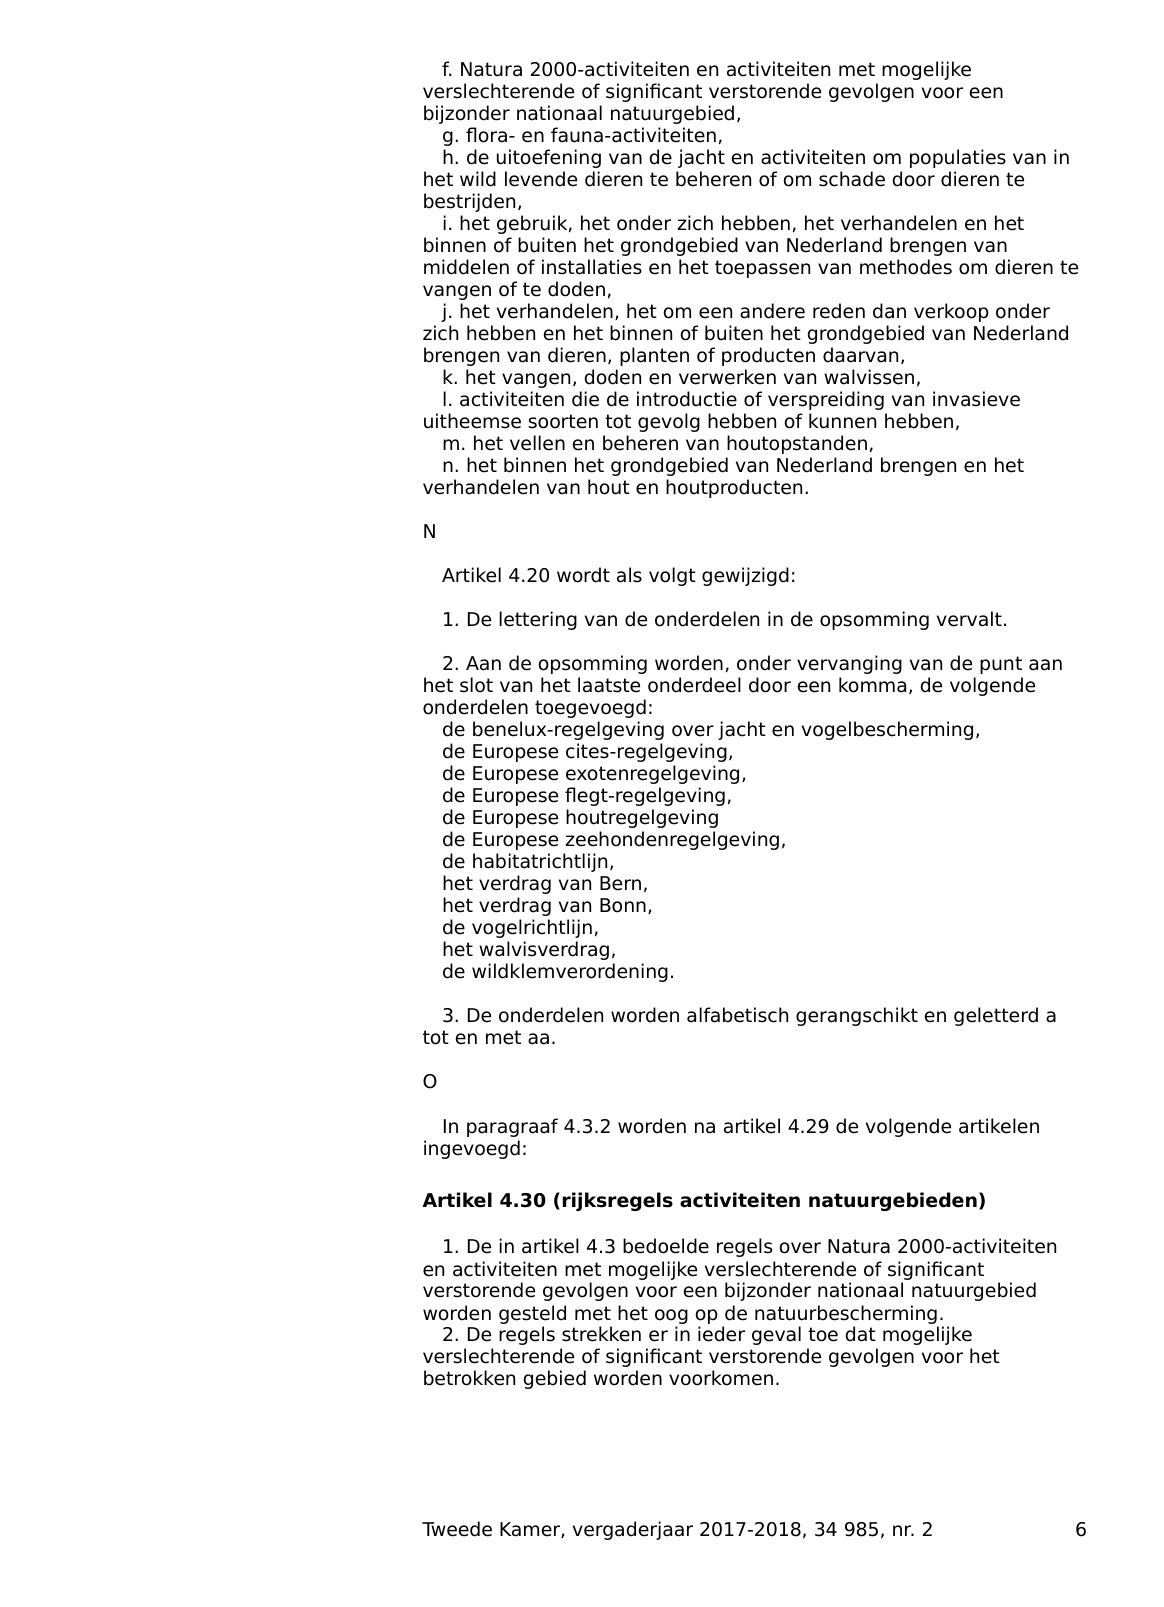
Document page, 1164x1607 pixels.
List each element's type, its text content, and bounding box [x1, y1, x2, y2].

text 2. De regels strekken er in ieder geval toe dat mogelijke verslechterende of significant verstorende gevolgen voor het betrokken gebied worden voorkomen. [422, 1324, 1087, 1390]
text h. de uitoefening van de jacht en activiteiten om populaties van in het wild levende dieren te beheren of om schade door dieren te bestrijden, [422, 147, 1087, 213]
text j. het verhandelen, het om een andere reden dan verkoop onder zich hebben en het binnen of buiten het grondgebied van Nederland brengen van dieren, planten of producten daarvan, [422, 301, 1087, 367]
text n. het binnen het grondgebied van Nederland brengen en het verhandelen van hout en houtproducten. [422, 455, 1087, 499]
text i. het gebruik, het onder zich hebben, het verhandelen en het binnen of buiten het grondgebied van Nederland brengen van middelen of installaties en het toepassen van methodes om dieren te vangen of te doden, [422, 213, 1087, 301]
text g. flora- en fauna-activiteiten, [422, 125, 1087, 147]
text Artikel 4.20 wordt als volgt gewijzigd: [422, 565, 1087, 587]
text de Europese cites-regelgeving, [422, 741, 1087, 763]
text de Europese exotenregelgeving, [422, 763, 1087, 785]
text f. Natura 2000-activiteiten en activiteiten met mogelijke verslechterende of significant verstorende gevolgen voor een bijzonder nationaal natuurgebied, [422, 59, 1087, 125]
subtitle Artikel 4.30 (rijksregels activiteiten natuurgebieden) [422, 1189, 1087, 1211]
text de Europese zeehondenregelgeving, [422, 829, 1087, 851]
text N [422, 521, 1087, 543]
text de benelux-regelgeving over jacht en vogelbescherming, [422, 719, 1087, 741]
text het walvisverdrag, [422, 939, 1087, 961]
text 1. De in artikel 4.3 bedoelde regels over Natura 2000-activiteiten en activiteiten met mogelijke verslechterende of significant verstorende gevolgen voor een bijzonder nationaal natuurgebied worden gesteld met het oog op de natuurbescherming. [422, 1236, 1087, 1324]
text O [422, 1071, 1087, 1093]
text de Europese houtregelgeving [422, 807, 1087, 829]
text het verdrag van Bonn, [422, 895, 1087, 917]
text l. activiteiten die de introductie of verspreiding van invasieve uitheemse soorten tot gevolg hebben of kunnen hebben, [422, 389, 1087, 433]
text de vogelrichtlijn, [422, 917, 1087, 939]
text 3. De onderdelen worden alfabetisch gerangschikt en geletterd a tot en met aa. [422, 1005, 1087, 1049]
text het verdrag van Bern, [422, 873, 1087, 895]
text k. het vangen, doden en verwerken van walvissen, [422, 367, 1087, 389]
text de wildklemverordening. [422, 961, 1087, 983]
text 2. Aan de opsomming worden, onder vervanging van de punt aan het slot van het laatste onderdeel door een komma, de volgende onderdelen toegevoegd: [422, 653, 1087, 719]
text de Europese flegt-regelgeving, [422, 785, 1087, 807]
text de habitatrichtlijn, [422, 851, 1087, 873]
text In paragraaf 4.3.2 worden na artikel 4.29 de volgende artikelen ingevoegd: [422, 1116, 1087, 1159]
text m. het vellen en beheren van houtopstanden, [422, 433, 1087, 455]
text 1. De lettering van de onderdelen in de opsomming vervalt. [422, 609, 1087, 631]
